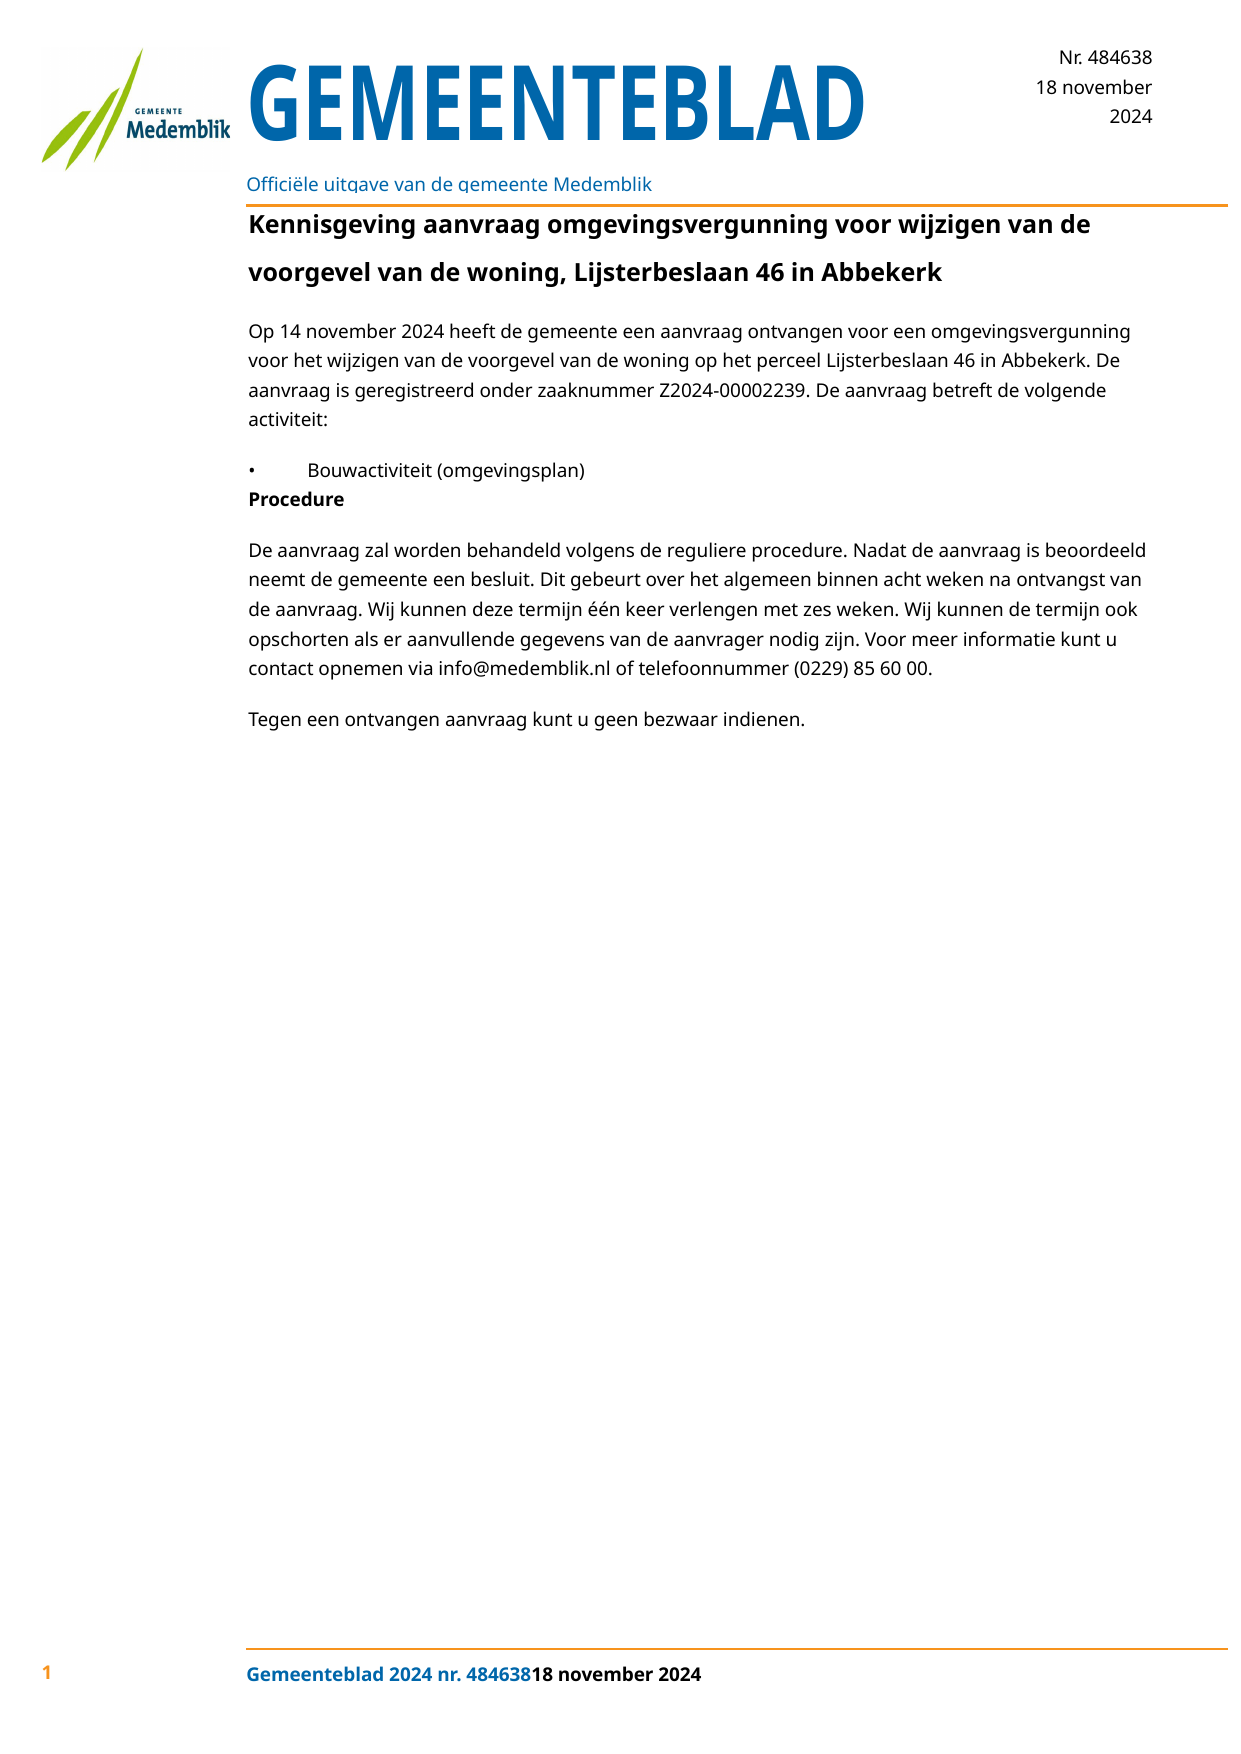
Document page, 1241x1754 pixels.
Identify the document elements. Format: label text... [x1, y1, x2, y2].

text Tegen een ontvangen aanvraag kunt u geen bezwaar indienen. [248, 706, 1152, 732]
text Kennisgeving aanvraag omgevingsvergunning voor wijzigen van de voorgevel van de woning, Lijsterbeslaan 46 in Abbekerk [248, 207, 1152, 288]
picture [41, 47, 231, 172]
text Op 14 november 2024 heeft de gemeente een aanvraag ontvangen voor een omgevingsvergunning voor het wijzigen van de voorgevel van de woning op het perceel Lijsterbeslaan 46 in Abbekerk. De aanvraag is geregistreerd onder zaaknummer Z2024-00002239. De aanvraag betreft de volgende activiteit: [248, 318, 1152, 432]
text Procedure [248, 487, 1152, 512]
list Bouwactiviteit (omgevingsplan) [248, 457, 1152, 483]
text De aanvraag zal worden behandeld volgens de reguliere procedure. Nadat de aanvraag is beoordeeld neemt de gemeente een besluit. Dit gebeurt over het algemeen binnen acht weken na ontvangst van de aanvraag. Wij kunnen deze termijn één keer verlengen met zes weken. Wij kunnen de termijn ook opschorten als er aanvullende gegevens van de aanvrager nodig zijn. Voor meer informatie kunt u contact opnemen via info@medemblik.nl of telefoonnummer (0229) 85 60 00. [248, 537, 1152, 681]
